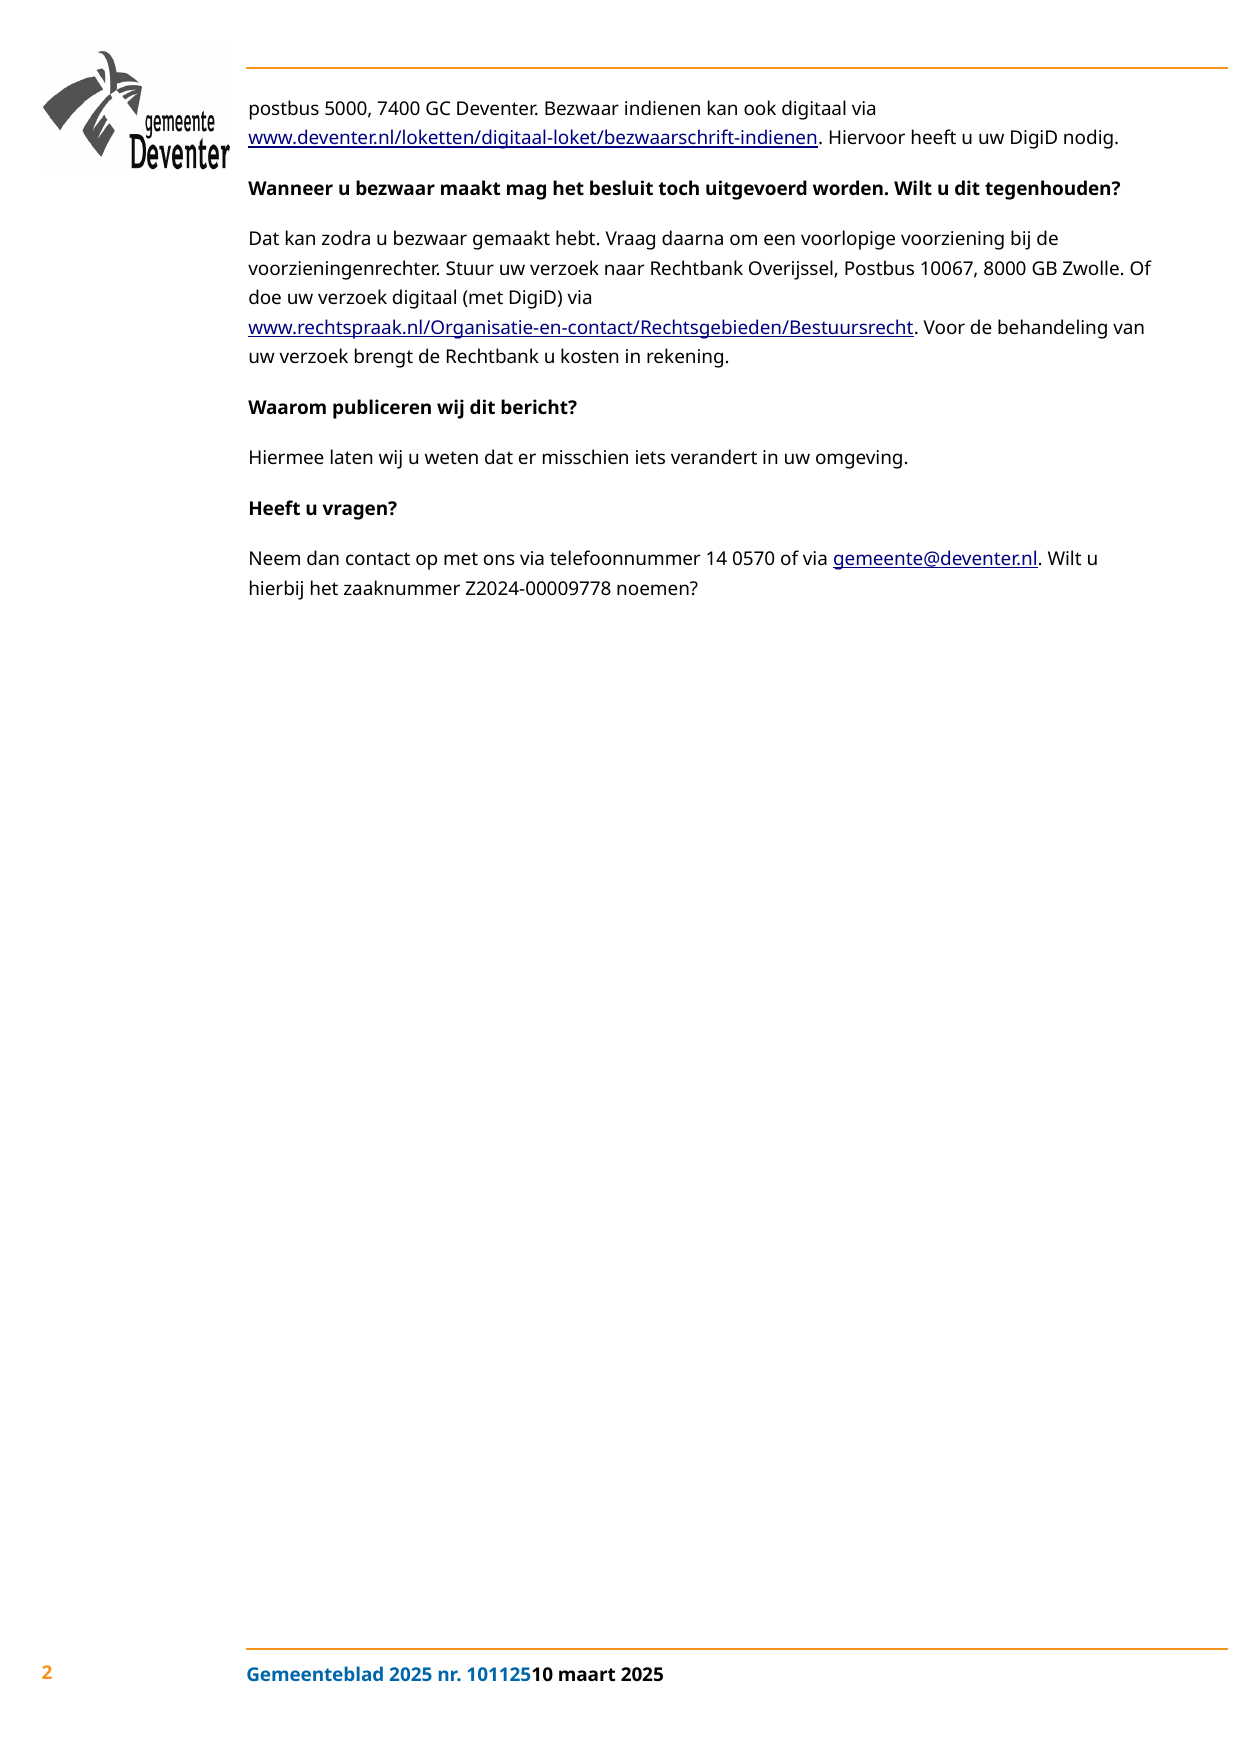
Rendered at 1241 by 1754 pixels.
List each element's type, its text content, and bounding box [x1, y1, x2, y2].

picture [41, 47, 231, 172]
text Wanneer u bezwaar maakt mag het besluit toch uitgevoerd worden. Wilt u dit tegenhouden? [248, 175, 1152, 201]
text postbus 5000, 7400 GC Deventer. Bezwaar indienen kan ook digitaal via www.deventer.nl/loketten/digitaal-loket/bezwaarschrift-indienen. Hiervoor heeft u uw DigiD nodig. [248, 95, 1152, 150]
text Neem dan contact op met ons via telefoonnummer 14 0570 of via gemeente@deventer.nl. Wilt u hierbij het zaaknummer Z2024-00009778 noemen? [248, 545, 1152, 601]
text Waarom publiceren wij dit bericht? [248, 394, 1152, 420]
text Dat kan zodra u bezwaar gemaakt hebt. Vraag daarna om een voorlopige voorziening bij de voorzieningenrechter. Stuur uw verzoek naar Rechtbank Overijssel, Postbus 10067, 8000 GB Zwolle. Of doe uw verzoek digitaal (met DigiD) via www.rechtspraak.nl/Organisatie-en-contact/Rechtsgebieden/Bestuursrecht. Voor de behandeling van uw verzoek brengt de Rechtbank u kosten in rekening. [248, 225, 1152, 369]
text Heeft u vragen? [248, 495, 1152, 521]
text Hiermee laten wij u weten dat er misschien iets verandert in uw omgeving. [248, 444, 1152, 470]
